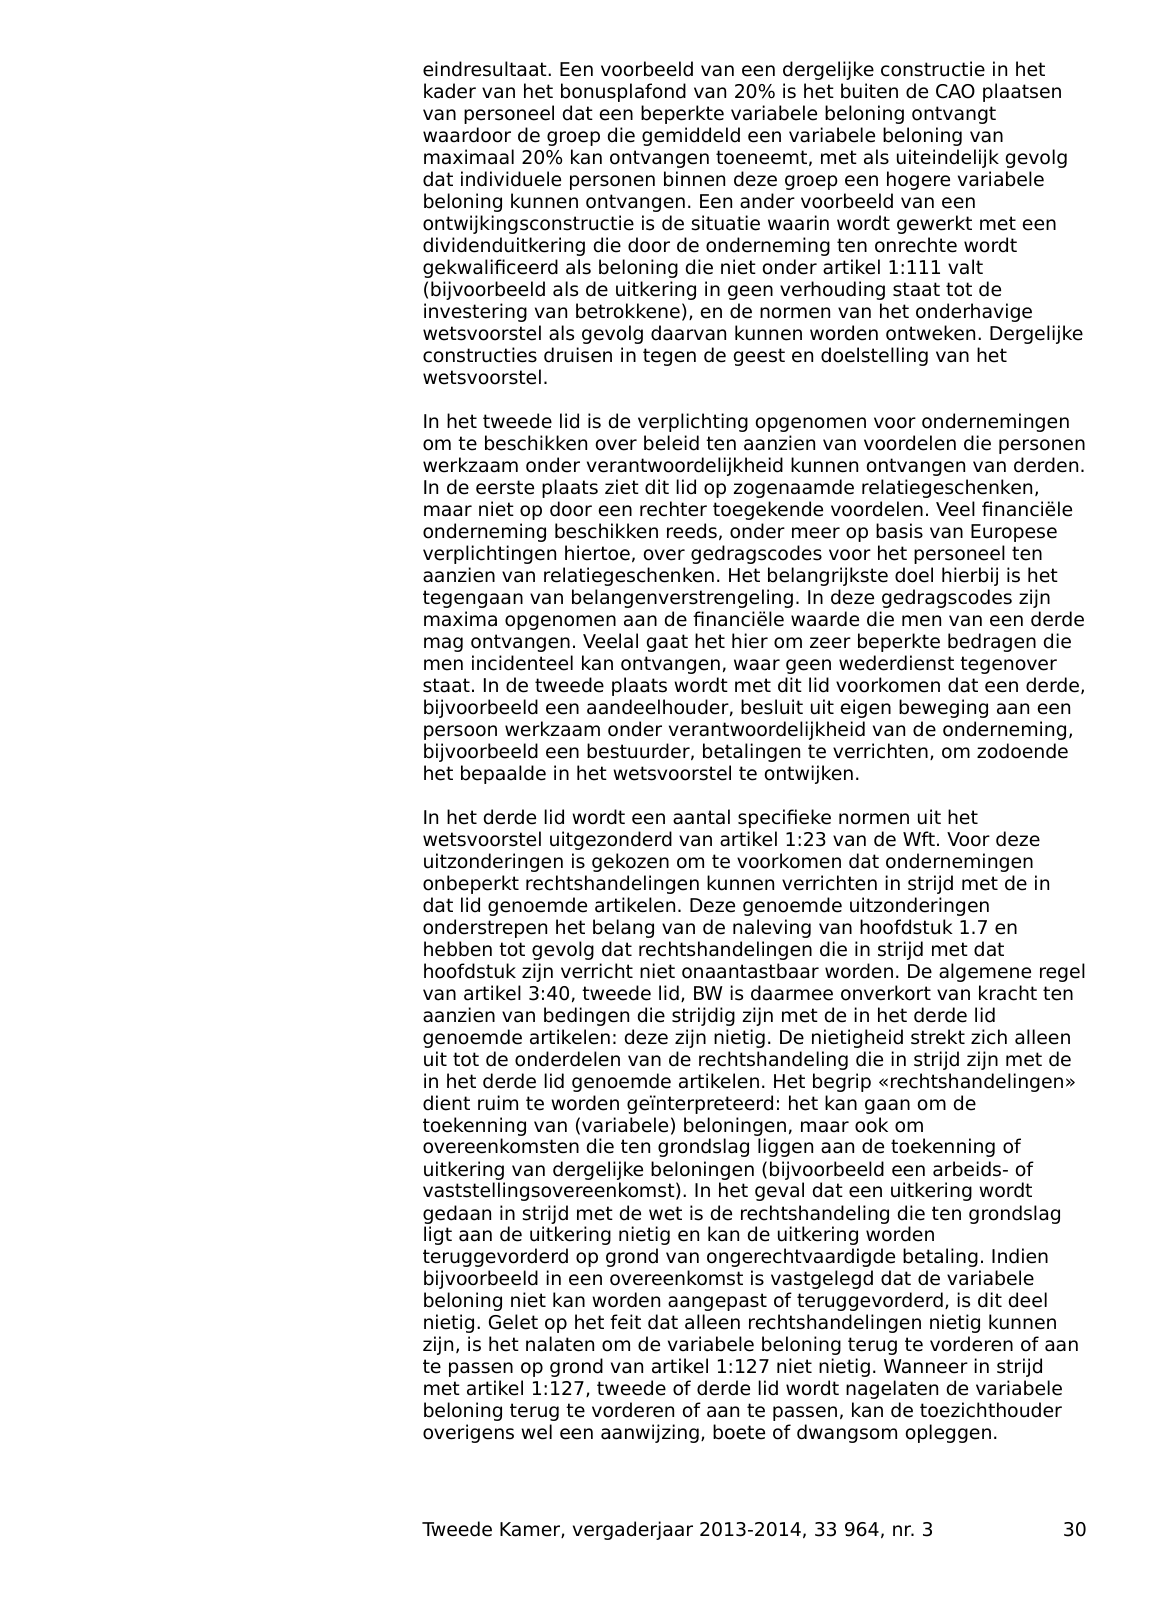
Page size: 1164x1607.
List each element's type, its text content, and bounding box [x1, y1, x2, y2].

text eindresultaat. Een voorbeeld van een dergelijke constructie in het kader van het bonusplafond van 20% is het buiten de CAO plaatsen van personeel dat een beperkte variabele beloning ontvangt waardoor de groep die gemiddeld een variabele beloning van maximaal 20% kan ontvangen toeneemt, met als uiteindelijk gevolg dat individuele personen binnen deze groep een hogere variabele beloning kunnen ontvangen. Een ander voorbeeld van een ontwijkingsconstructie is de situatie waarin wordt gewerkt met een dividenduitkering die door de onderneming ten onrechte wordt gekwalificeerd als beloning die niet onder artikel 1:111 valt (bijvoorbeeld als de uitkering in geen verhouding staat tot de investering van betrokkene), en de normen van het onderhavige wetsvoorstel als gevolg daarvan kunnen worden ontweken. Dergelijke constructies druisen in tegen de geest en doelstelling van het wetsvoorstel. [422, 59, 1087, 389]
text In het tweede lid is de verplichting opgenomen voor ondernemingen om te beschikken over beleid ten aanzien van voordelen die personen werkzaam onder verantwoordelijkheid kunnen ontvangen van derden. In de eerste plaats ziet dit lid op zogenaamde relatiegeschenken, maar niet op door een rechter toegekende voordelen. Veel financiële onderneming beschikken reeds, onder meer op basis van Europese verplichtingen hiertoe, over gedragscodes voor het personeel ten aanzien van relatiegeschenken. Het belangrijkste doel hierbij is het tegengaan van belangenverstrengeling. In deze gedragscodes zijn maxima opgenomen aan de financiële waarde die men van een derde mag ontvangen. Veelal gaat het hier om zeer beperkte bedragen die men incidenteel kan ontvangen, waar geen wederdienst tegenover staat. In de tweede plaats wordt met dit lid voorkomen dat een derde, bijvoorbeeld een aandeelhouder, besluit uit eigen beweging aan een persoon werkzaam onder verantwoordelijkheid van de onderneming, bijvoorbeeld een bestuurder, betalingen te verrichten, om zodoende het bepaalde in het wetsvoorstel te ontwijken. [422, 411, 1087, 784]
text In het derde lid wordt een aantal specifieke normen uit het wetsvoorstel uitgezonderd van artikel 1:23 van de Wft. Voor deze uitzonderingen is gekozen om te voorkomen dat ondernemingen onbeperkt rechtshandelingen kunnen verrichten in strijd met de in dat lid genoemde artikelen. Deze genoemde uitzonderingen onderstrepen het belang van de naleving van hoofdstuk 1.7 en hebben tot gevolg dat rechtshandelingen die in strijd met dat hoofdstuk zijn verricht niet onaantastbaar worden. De algemene regel van artikel 3:40, tweede lid, BW is daarmee onverkort van kracht ten aanzien van bedingen die strijdig zijn met de in het derde lid genoemde artikelen: deze zijn nietig. De nietigheid strekt zich alleen uit tot de onderdelen van de rechtshandeling die in strijd zijn met de in het derde lid genoemde artikelen. Het begrip «rechtshandelingen» dient ruim te worden geïnterpreteerd: het kan gaan om de toekenning van (variabele) beloningen, maar ook om overeenkomsten die ten grondslag liggen aan de toekenning of uitkering van dergelijke beloningen (bijvoorbeeld een arbeids- of vaststellingsovereenkomst). In het geval dat een uitkering wordt gedaan in strijd met de wet is de rechtshandeling die ten grondslag ligt aan de uitkering nietig en kan de uitkering worden teruggevorderd op grond van ongerechtvaardigde betaling. Indien bijvoorbeeld in een overeenkomst is vastgelegd dat de variabele beloning niet kan worden aangepast of teruggevorderd, is dit deel nietig. Gelet op het feit dat alleen rechtshandelingen nietig kunnen zijn, is het nalaten om de variabele beloning terug te vorderen of aan te passen op grond van artikel 1:127 niet nietig. Wanneer in strijd met artikel 1:127, tweede of derde lid wordt nagelaten de variabele beloning terug te vorderen of aan te passen, kan de toezichthouder overigens wel een aanwijzing, boete of dwangsom opleggen. [422, 807, 1087, 1444]
